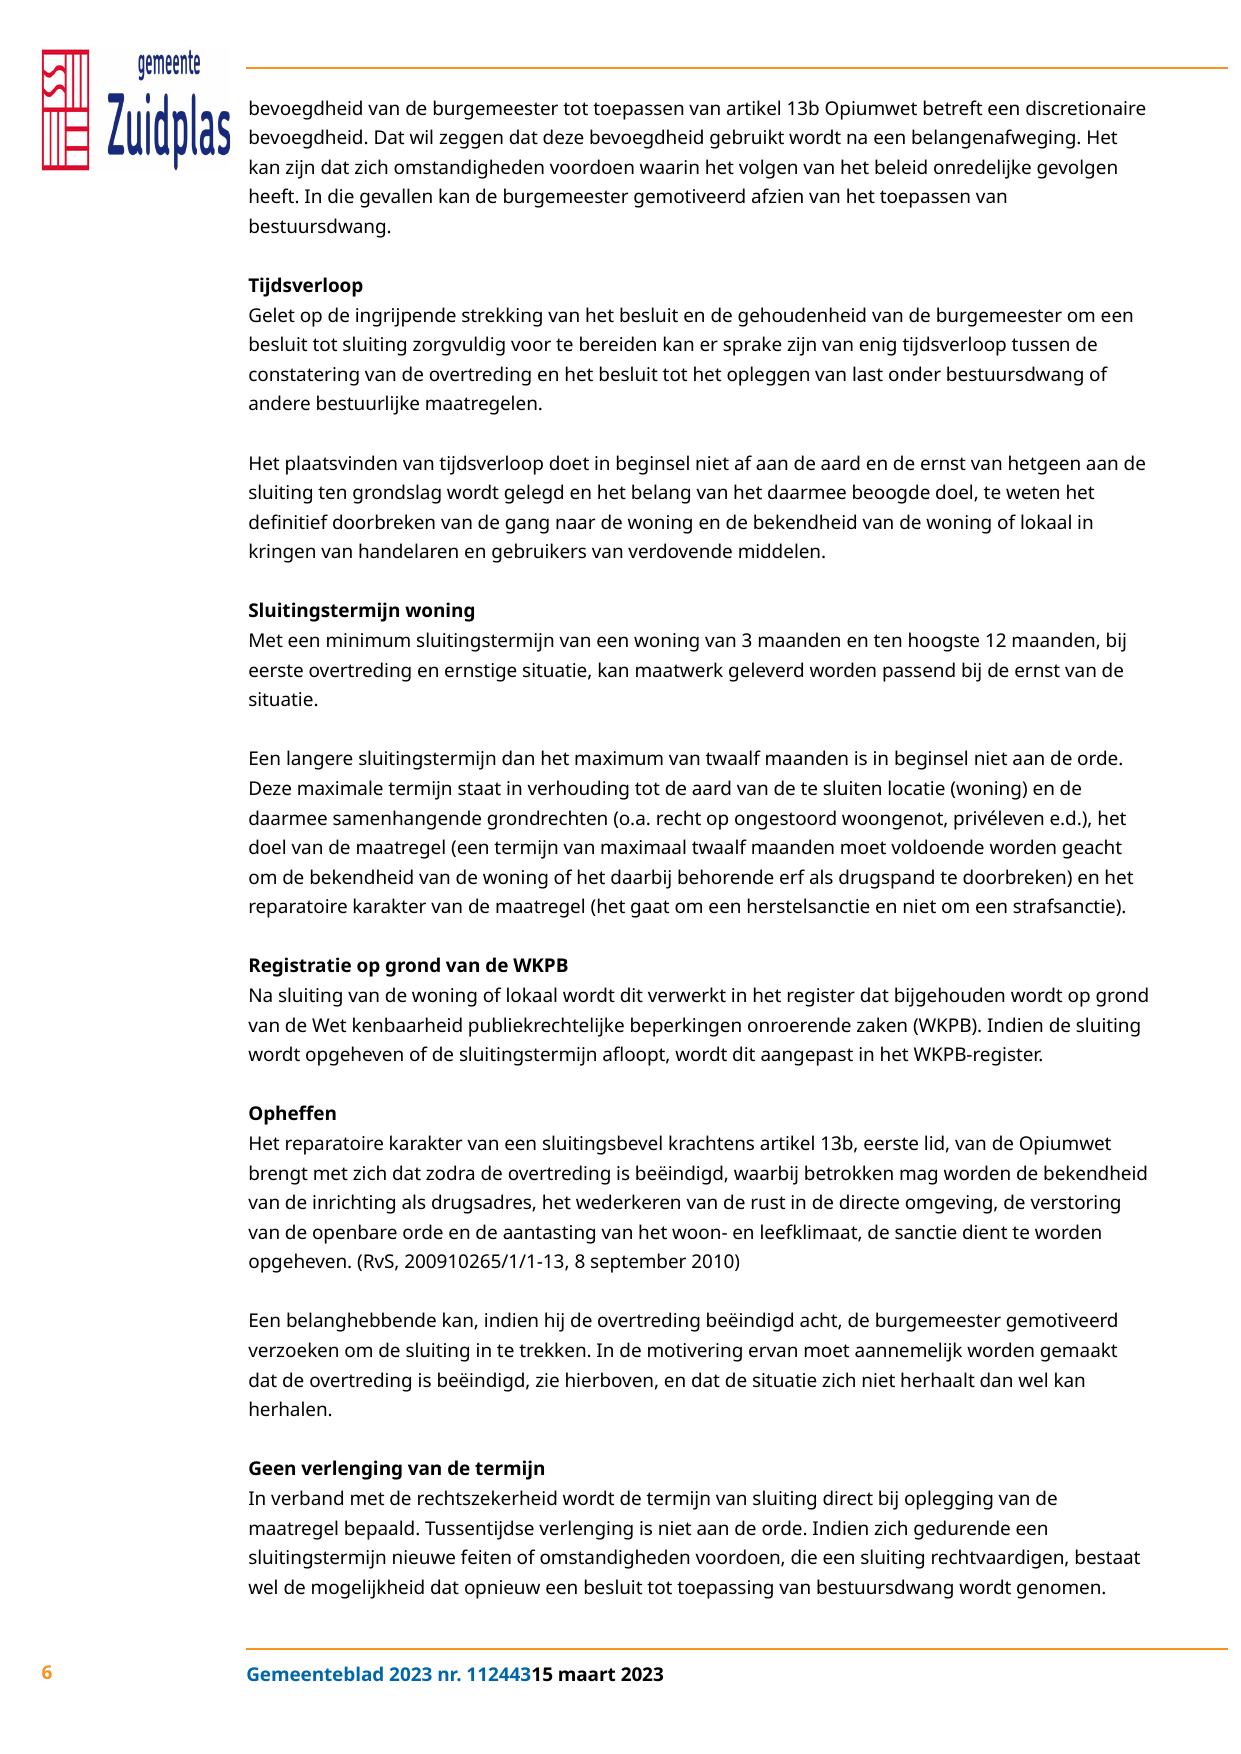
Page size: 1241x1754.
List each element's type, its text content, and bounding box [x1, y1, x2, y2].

text Tijdsverloop [248, 272, 1152, 298]
text Na sluiting van de woning of lokaal wordt dit verwerkt in het register dat bijgehouden wordt op grond van de Wet kenbaarheid publiekrechtelijke beperkingen onroerende zaken (WKPB). Indien de sluiting wordt opgeheven of de sluitingstermijn afloopt, wordt dit aangepast in het WKPB-register. [248, 982, 1152, 1067]
picture [41, 47, 231, 172]
text bevoegdheid van de burgemeester tot toepassen van artikel 13b Opiumwet betreft een discretionaire bevoegdheid. Dat wil zeggen dat deze bevoegdheid gebruikt wordt na een belangenafweging. Het kan zijn dat zich omstandigheden voordoen waarin het volgen van het beleid onredelijke gevolgen heeft. In die gevallen kan de burgemeester gemotiveerd afzien van het toepassen van bestuursdwang. [248, 95, 1152, 239]
text Een belanghebbende kan, indien hij de overtreding beëindigd acht, de burgemeester gemotiveerd verzoeken om de sluiting in te trekken. In de motivering ervan moet aannemelijk worden gemaakt dat de overtreding is beëindigd, zie hierboven, en dat de situatie zich niet herhaalt dan wel kan herhalen. [248, 1308, 1152, 1422]
text Een langere sluitingstermijn dan het maximum van twaalf maanden is in beginsel niet aan de orde. Deze maximale termijn staat in verhouding tot de aard van de te sluiten locatie (woning) en de daarmee samenhangende grondrechten (o.a. recht op ongestoord woongenot, privéleven e.d.), het doel van de maatregel (een termijn van maximaal twaalf maanden moet voldoende worden geacht om de bekendheid van de woning of het daarbij behorende erf als drugspand te doorbreken) en het reparatoire karakter van de maatregel (het gaat om een herstelsanctie en niet om een strafsanctie). [248, 746, 1152, 919]
text Geen verlenging van de termijn [248, 1456, 1152, 1481]
text Gelet op de ingrijpende strekking van het besluit en de gehoudenheid van de burgemeester om een besluit tot sluiting zorgvuldig voor te bereiden kan er sprake zijn van enig tijdsverloop tussen de constatering van de overtreding en het besluit tot het opleggen van last onder bestuursdwang of andere bestuurlijke maatregelen. [248, 302, 1152, 416]
text Sluitingstermijn woning [248, 598, 1152, 623]
text Het reparatoire karakter van een sluitingsbevel krachtens artikel 13b, eerste lid, van de Opiumwet brengt met zich dat zodra de overtreding is beëindigd, waarbij betrokken mag worden de bekendheid van de inrichting als drugsadres, het wederkeren van de rust in de directe omgeving, de verstoring van de openbare orde en de aantasting van het woon- en leefklimaat, de sanctie dient te worden opgeheven. (RvS, 200910265/1/1-13, 8 september 2010) [248, 1130, 1152, 1274]
text Het plaatsvinden van tijdsverloop doet in beginsel niet af aan de aard en de ernst van hetgeen aan de sluiting ten grondslag wordt gelegd en het belang van het daarmee beoogde doel, te weten het definitief doorbreken van de gang naar de woning en de bekendheid van de woning of lokaal in kringen van handelaren en gebruikers van verdovende middelen. [248, 450, 1152, 564]
text Registratie op grond van de WKPB [248, 953, 1152, 978]
text In verband met de rechtszekerheid wordt de termijn van sluiting direct bij oplegging van de maatregel bepaald. Tussentijdse verlenging is niet aan de orde. Indien zich gedurende een sluitingstermijn nieuwe feiten of omstandigheden voordoen, die een sluiting rechtvaardigen, bestaat wel de mogelijkheid dat opnieuw een besluit tot toepassing van bestuursdwang wordt genomen. [248, 1485, 1152, 1600]
text Opheffen [248, 1101, 1152, 1126]
text Met een minimum sluitingstermijn van een woning van 3 maanden en ten hoogste 12 maanden, bij eerste overtreding en ernstige situatie, kan maatwerk geleverd worden passend bij de ernst van de situatie. [248, 627, 1152, 712]
